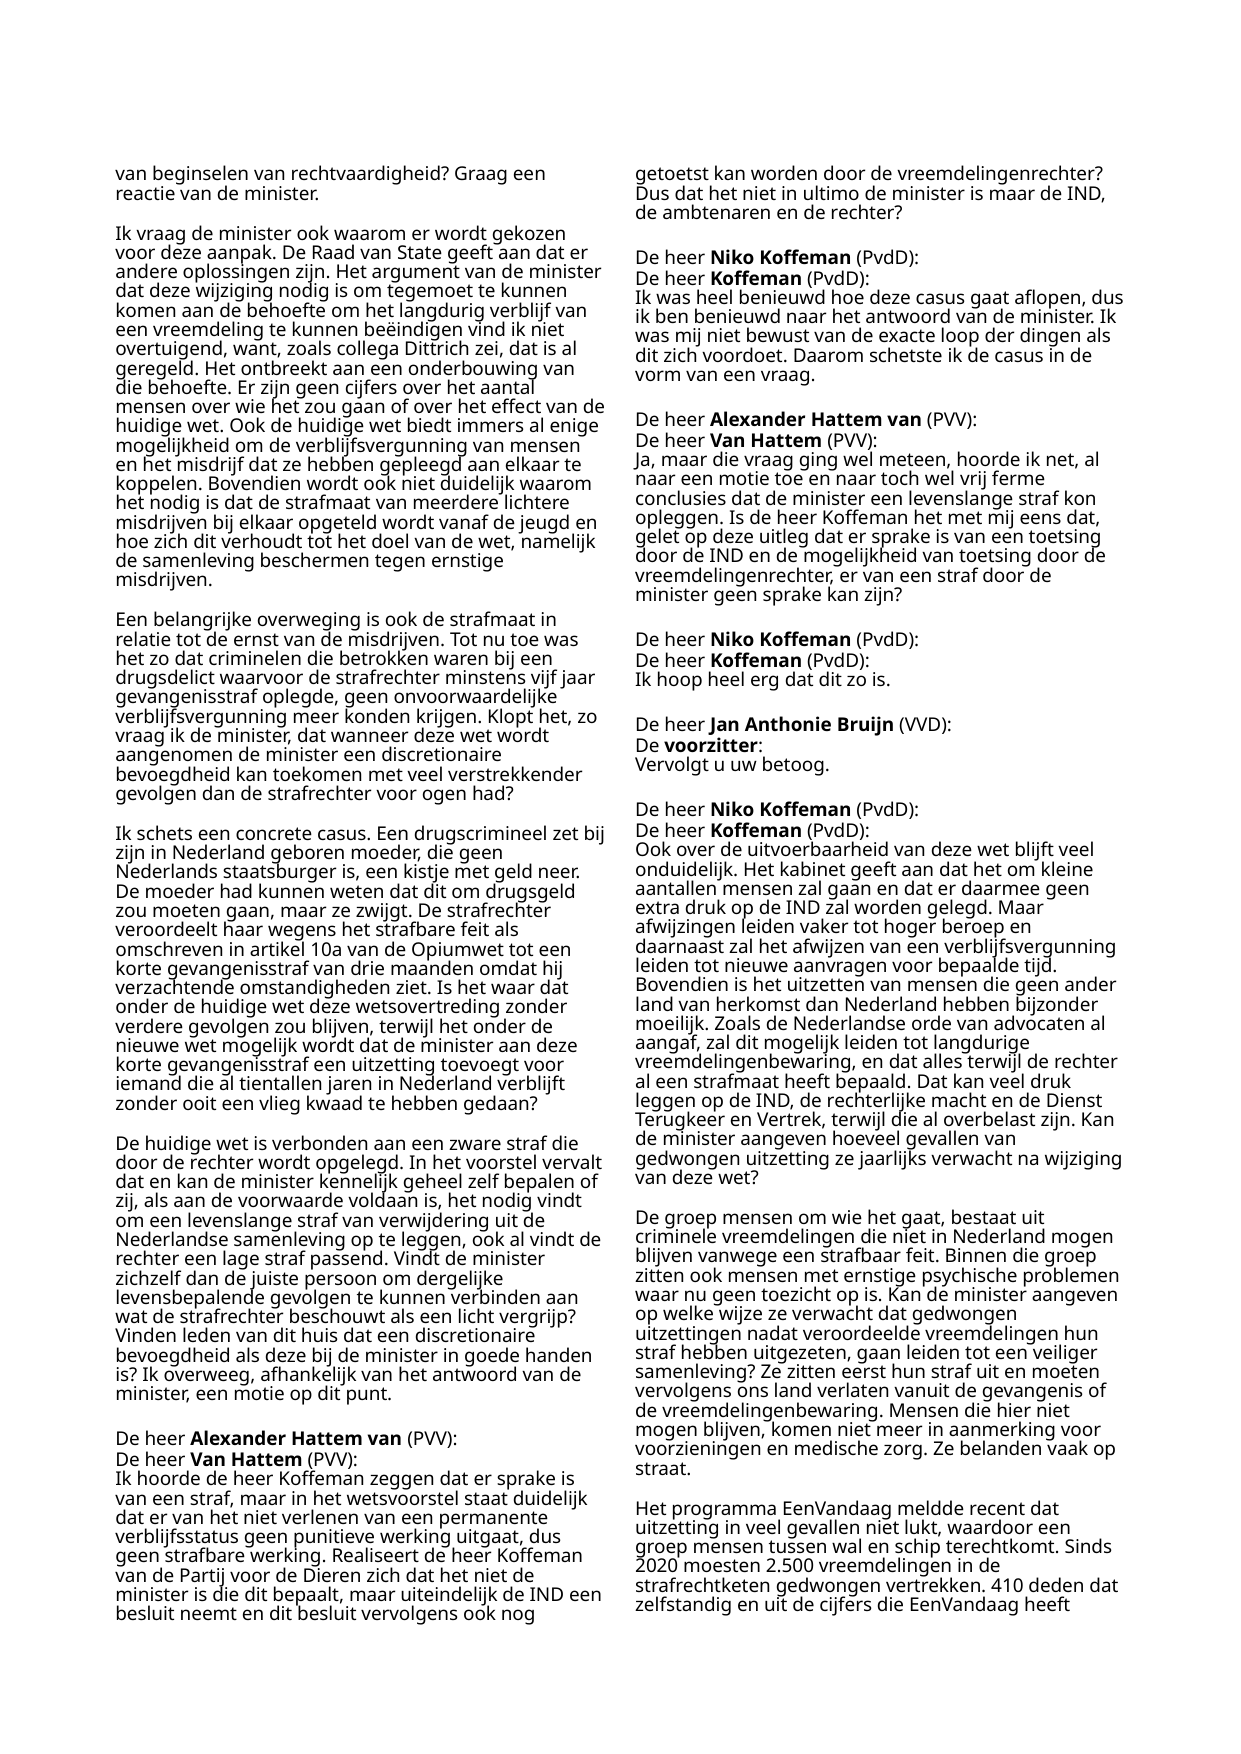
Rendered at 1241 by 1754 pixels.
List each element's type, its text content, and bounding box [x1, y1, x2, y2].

text De heer Niko Koffeman (PvdD): [635, 796, 1125, 822]
text Ik was heel benieuwd hoe deze casus gaat aflopen, dus ik ben benieuwd naar het antwoord van de minister. Ik was mij niet bewust van de exacte loop der dingen als dit zich voordoet. Daarom schetste ik de casus in de vorm van een vraag. [635, 289, 1125, 385]
text De heer Koffeman (PvdD): [635, 652, 1125, 671]
text De huidige wet is verbonden aan een zware straf die door de rechter wordt opgelegd. In het voorstel vervalt dat en kan de minister kennelijk geheel zelf bepalen of zij, als aan de voorwaarde voldaan is, het nodig vindt om een levenslange straf van verwijdering uit de Nederlandse samenleving op te leggen, ook al vindt de rechter een lage straf passend. Vindt de minister zichzelf dan de juiste persoon om dergelijke levensbepalende gevolgen te kunnen verbinden aan wat de strafrechter beschouwt als een licht vergrijp? Vinden leden van dit huis dat een discretionaire bevoegdheid als deze bij de minister in goede handen is? Ik overweeg, afhankelijk van het antwoord van de minister, een motie op dit punt. [115, 1135, 605, 1404]
text De heer Koffeman (PvdD): [635, 822, 1125, 841]
text Ook over de uitvoerbaarheid van deze wet blijft veel onduidelijk. Het kabinet geeft aan dat het om kleine aantallen mensen zal gaan en dat er daarmee geen extra druk op de IND zal worden gelegd. Maar afwijzingen leiden vaker tot hoger beroep en daarnaast zal het afwijzen van een verblijfsvergunning leiden tot nieuwe aanvragen voor bepaalde tijd. Bovendien is het uitzetten van mensen die geen ander land van herkomst dan Nederland hebben bijzonder moeilijk. Zoals de Nederlandse orde van advocaten al aangaf, zal dit mogelijk leiden tot langdurige vreemdelingenbewaring, en dat alles terwijl de rechter al een strafmaat heeft bepaald. Dat kan veel druk leggen op de IND, de rechterlijke macht en de Dienst Terugkeer en Vertrek, terwijl die al overbelast zijn. Kan de minister aangeven hoeveel gevallen van gedwongen uitzetting ze jaarlijks verwacht na wijziging van deze wet? [635, 841, 1125, 1188]
text De voorzitter: [635, 737, 1125, 756]
text De heer Jan Anthonie Bruijn (VVD): [635, 711, 1125, 737]
text Een belangrijke overweging is ook de strafmaat in relatie tot de ernst van de misdrijven. Tot nu toe was het zo dat criminelen die betrokken waren bij een drugsdelict waarvoor de strafrechter minstens vijf jaar gevangenisstraf oplegde, geen onvoorwaardelijke verblijfsvergunning meer konden krijgen. Klopt het, zo vraag ik de minister, dat wanneer deze wet wordt aangenomen de minister een discretionaire bevoegdheid kan toekomen met veel verstrekkender gevolgen dan de strafrechter voor ogen had? [115, 611, 605, 804]
text De heer Niko Koffeman (PvdD): [635, 244, 1125, 270]
text Ik hoorde de heer Koffeman zeggen dat er sprake is van een straf, maar in het wetsvoorstel staat duidelijk dat er van het niet verlenen van een permanente verblijfsstatus geen punitieve werking uitgaat, dus geen strafbare werking. Realiseert de heer Koffeman van de Partij voor de Dieren zich dat het niet de minister is die dit bepaalt, maar uiteindelijk de IND een besluit neemt en dit besluit vervolgens ook nog [115, 1470, 605, 1624]
text Ik vraag de minister ook waarom er wordt gekozen voor deze aanpak. De Raad van State geeft aan dat er andere oplossingen zijn. Het argument van de minister dat deze wijziging nodig is om tegemoet te kunnen komen aan de behoefte om het langdurig verblijf van een vreemdeling te kunnen beëindigen vind ik niet overtuigend, want, zoals collega Dittrich zei, dat is al geregeld. Het ontbreekt aan een onderbouwing van die behoefte. Er zijn geen cijfers over het aantal mensen over wie het zou gaan of over het effect van de huidige wet. Ook de huidige wet biedt immers al enige mogelijkheid om de verblijfsvergunning van mensen en het misdrijf dat ze hebben gepleegd aan elkaar te koppelen. Bovendien wordt ook niet duidelijk waarom het nodig is dat de strafmaat van meerdere lichtere misdrijven bij elkaar opgeteld wordt vanaf de jeugd en hoe zich dit verhoudt tot het doel van de wet, namelijk de samenleving beschermen tegen ernstige misdrijven. [115, 224, 605, 591]
text De heer Koffeman (PvdD): [635, 270, 1125, 289]
text De heer Niko Koffeman (PvdD): [635, 626, 1125, 652]
text De heer Alexander Hattem van (PVV): [115, 1425, 605, 1451]
text Het programma EenVandaag meldde recent dat uitzetting in veel gevallen niet lukt, waardoor een groep mensen tussen wal en schip terechtkomt. Sinds 2020 moesten 2.500 vreemdelingen in de strafrechtketen gedwongen vertrekken. 410 deden dat zelfstandig en uit de cijfers die EenVandaag heeft [635, 1499, 1125, 1615]
text De heer Van Hattem (PVV): [635, 432, 1125, 451]
text De groep mensen om wie het gaat, bestaat uit criminele vreemdelingen die niet in Nederland mogen blijven vanwege een strafbaar feit. Binnen die groep zitten ook mensen met ernstige psychische problemen waar nu geen toezicht op is. Kan de minister aangeven op welke wijze ze verwacht dat gedwongen uitzettingen nadat veroordeelde vreemdelingen hun straf hebben uitgezeten, gaan leiden tot een veiliger samenleving? Ze zitten eerst hun straf uit en moeten vervolgens ons land verlaten vanuit de gevangenis of de vreemdelingenbewaring. Mensen die hier niet mogen blijven, komen niet meer in aanmerking voor voorzieningen en medische zorg. Ze belanden vaak op straat. [635, 1209, 1125, 1479]
text Ik hoop heel erg dat dit zo is. [635, 671, 1125, 690]
text Ik schets een concrete casus. Een drugscrimineel zet bij zijn in Nederland geboren moeder, die geen Nederlands staatsburger is, een kistje met geld neer. De moeder had kunnen weten dat dit om drugsgeld zou moeten gaan, maar ze zwijgt. De strafrechter veroordeelt haar wegens het strafbare feit als omschreven in artikel 10a van de Opiumwet tot een korte gevangenisstraf van drie maanden omdat hij verzachtende omstandigheden ziet. Is het waar dat onder de huidige wet deze wetsovertreding zonder verdere gevolgen zou blijven, terwijl het onder de nieuwe wet mogelijk wordt dat de minister aan deze korte gevangenisstraf een uitzetting toevoegt voor iemand die al tientallen jaren in Nederland verblijft zonder ooit een vlieg kwaad te hebben gedaan? [115, 825, 605, 1114]
text van beginselen van rechtvaardigheid? Graag een reactie van de minister. [115, 165, 605, 204]
text De heer Alexander Hattem van (PVV): [635, 406, 1125, 432]
text De heer Van Hattem (PVV): [115, 1451, 605, 1470]
text Vervolgt u uw betoog. [635, 756, 1125, 776]
text Ja, maar die vraag ging wel meteen, hoorde ik net, al naar een motie toe en naar toch wel vrij ferme conclusies dat de minister een levenslange straf kon opleggen. Is de heer Koffeman het met mij eens dat, gelet op deze uitleg dat er sprake is van een toetsing door de IND en de mogelijkheid van toetsing door de vreemdelingenrechter, er van een straf door de minister geen sprake kan zijn? [635, 451, 1125, 605]
text getoetst kan worden door de vreemdelingenrechter? Dus dat het niet in ultimo de minister is maar de IND, de ambtenaren en de rechter? [635, 165, 1125, 223]
